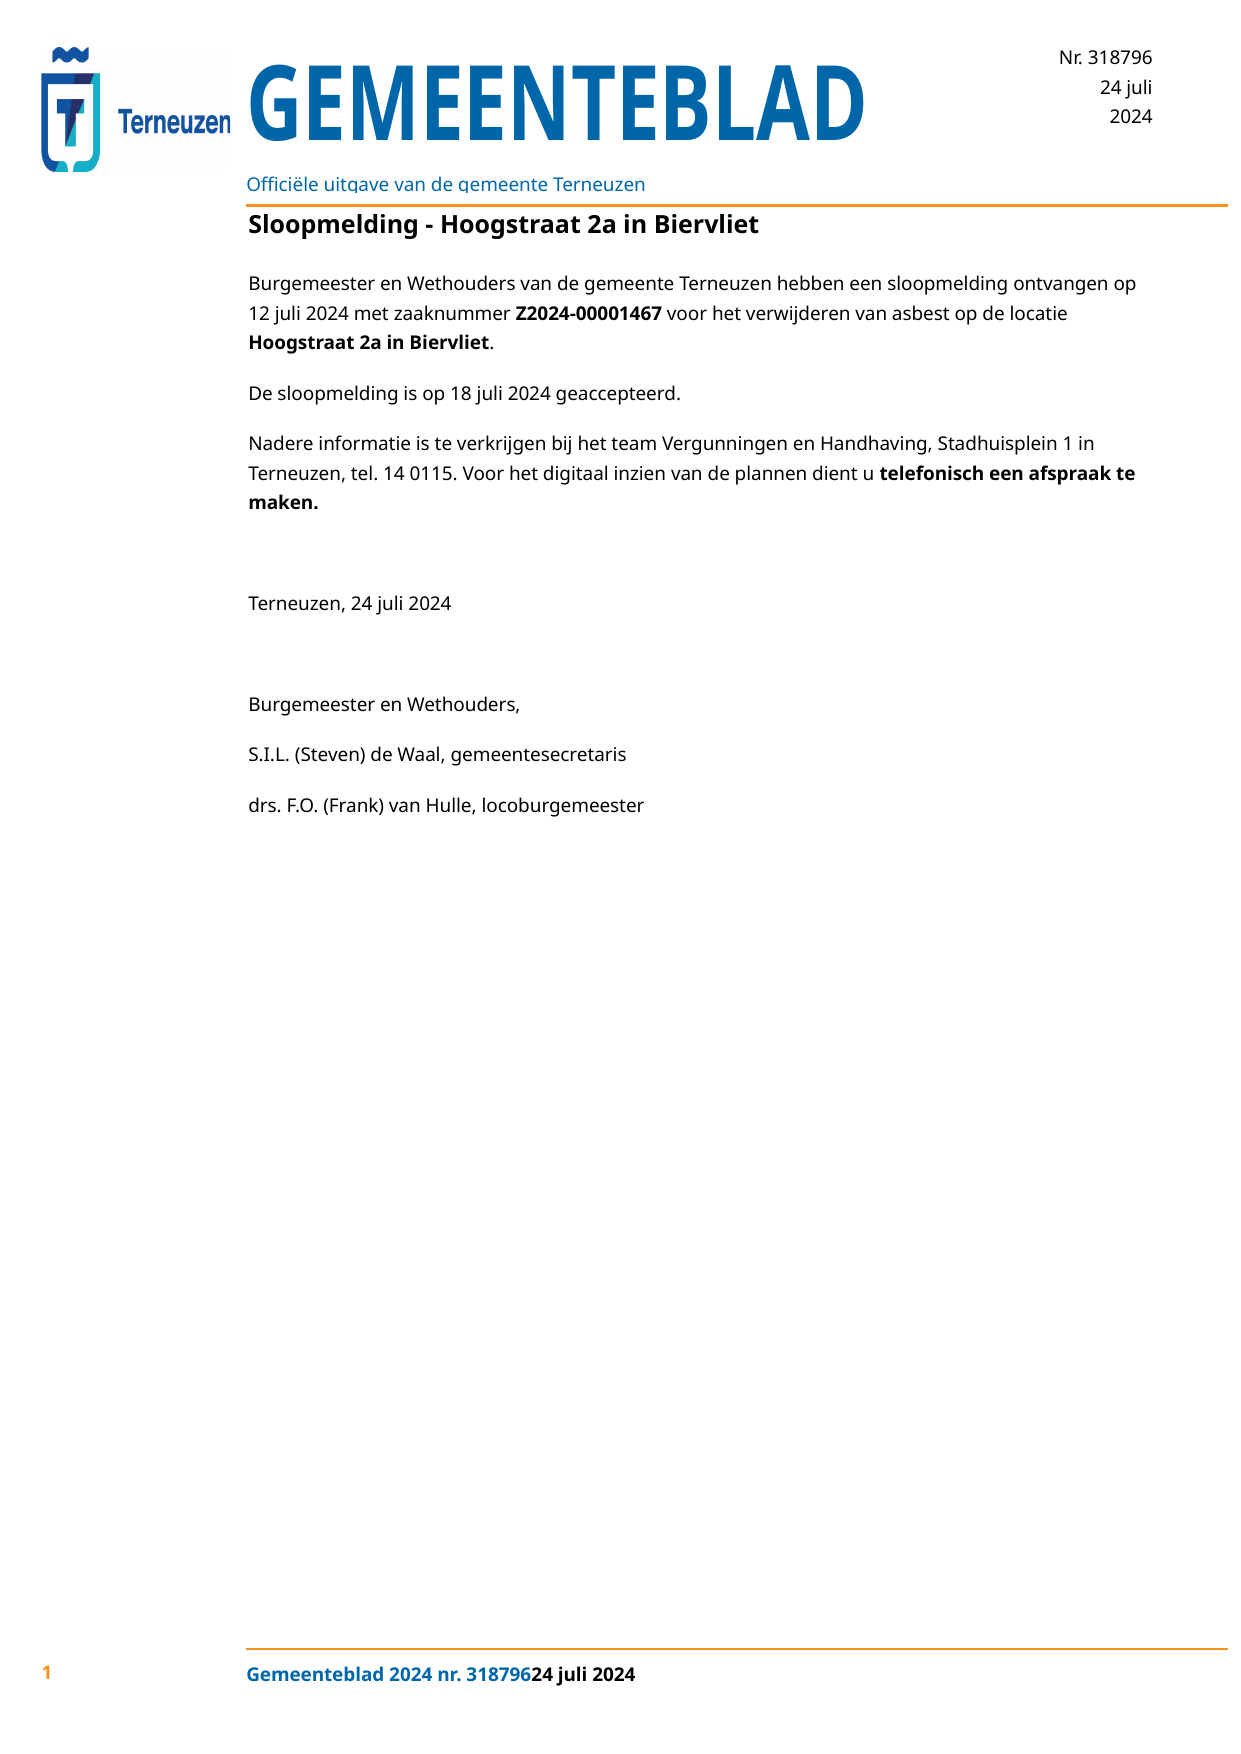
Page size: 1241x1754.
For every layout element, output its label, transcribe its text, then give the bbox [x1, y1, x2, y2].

text S.I.L. (Steven) de Waal, gemeentesecretaris [248, 742, 1152, 767]
picture [41, 47, 231, 172]
text Nadere informatie is te verkrijgen bij het team Vergunningen en Handhaving, Stadhuisplein 1 in Terneuzen, tel. 14 0115. Voor het digitaal inzien van de plannen dient u telefonisch een afspraak te maken. [248, 430, 1152, 515]
text Terneuzen, 24 juli 2024 [248, 590, 1152, 616]
text Sloopmelding - Hoogstraat 2a in Biervliet [248, 207, 1152, 241]
text drs. F.O. (Frank) van Hulle, locoburgemeester [248, 792, 1152, 818]
text Burgemeester en Wethouders van de gemeente Terneuzen hebben een sloopmelding ontvangen op 12 juli 2024 met zaaknummer Z2024-00001467 voor het verwijderen van asbest op de locatie Hoogstraat 2a in Biervliet. [248, 270, 1152, 355]
text De sloopmelding is op 18 juli 2024 geaccepteerd. [248, 380, 1152, 406]
text Burgemeester en Wethouders, [248, 691, 1152, 717]
